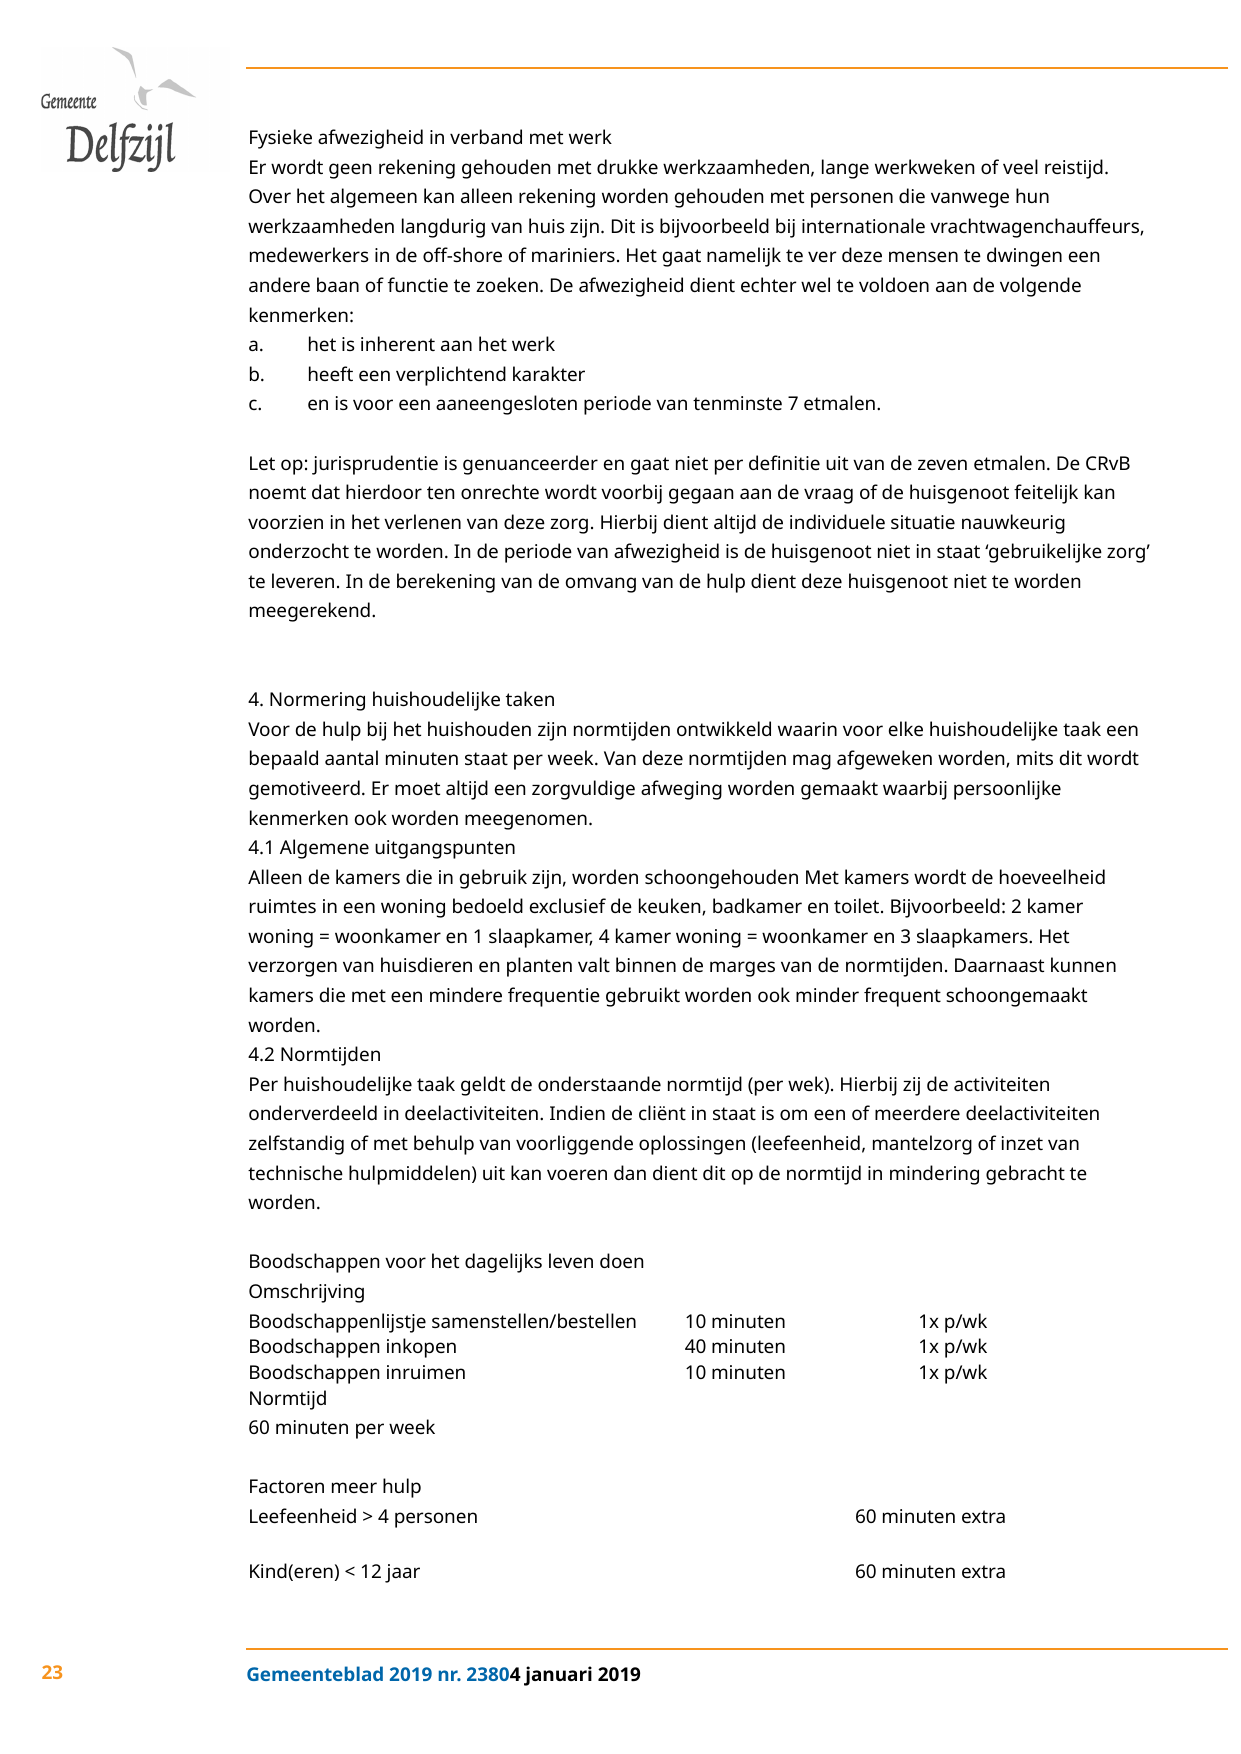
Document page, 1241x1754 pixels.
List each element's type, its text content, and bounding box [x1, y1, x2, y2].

text Per huishoudelijke taak geldt de onderstaande normtijd (per wek). Hierbij zij de activiteiten onderverdeeld in deelactiviteiten. Indien de cliënt in staat is om een of meerdere deelactiviteiten zelfstandig of met behulp van voorliggende oplossingen (leefeenheid, mantelzorg of inzet van technische hulpmiddelen) uit kan voeren dan dient dit op de normtijd in mindering gebracht te worden. [248, 1071, 1152, 1215]
list heeft een verplichtend karakter [248, 361, 1152, 387]
text Factoren meer hulp [248, 1473, 1152, 1499]
table_cell [685, 1385, 918, 1440]
list en is voor een aaneengesloten periode van tenminste 7 etmalen. [248, 391, 1152, 416]
table_header Boodschappenlijstje samenstellen/bestellen [248, 1308, 684, 1333]
text 4.2 Normtijden [248, 1041, 1152, 1067]
table_cell Boodschappen inruimen [248, 1359, 684, 1385]
table_cell 40 minuten [685, 1334, 918, 1359]
table_cell 60 minuten extra [855, 1558, 1152, 1584]
text Er wordt geen rekening gehouden met drukke werkzaamheden, lange werkweken of veel reistijd. Over het algemeen kan alleen rekening worden gehouden met personen die vanwege hun werkzaamheden langdurig van huis zijn. Dit is bijvoorbeeld bij internationale vrachtwagenchauffeurs, medewerkers in de off-shore of mariniers. Het gaat namelijk te ver deze mensen te dwingen een andere baan of functie te zoeken. De afwezigheid dient echter wel te voldoen aan de volgende kenmerken: [248, 154, 1152, 328]
table_cell Normtijd 60 minuten per week [248, 1385, 684, 1440]
text Alleen de kamers die in gebruik zijn, worden schoongehouden Met kamers wordt de hoeveelheid ruimtes in een woning bedoeld exclusief de keuken, badkamer en toilet. Bijvoorbeeld: 2 kamer woning = woonkamer en 1 slaapkamer, 4 kamer woning = woonkamer en 3 slaapkamers. Het verzorgen van huisdieren en planten valt binnen de marges van de normtijden. Daarnaast kunnen kamers die met een mindere frequentie gebruikt worden ook minder frequent schoongemaakt worden. [248, 864, 1152, 1038]
text Boodschappen voor het dagelijks leven doen [248, 1248, 1152, 1274]
table_cell [918, 1385, 1152, 1440]
list het is inherent aan het werk [248, 331, 1152, 357]
table_header Leefeenheid > 4 personen [248, 1503, 855, 1558]
table_cell 1x p/wk [918, 1334, 1152, 1359]
table_cell Boodschappen inkopen [248, 1334, 684, 1359]
table_cell 10 minuten [685, 1359, 918, 1385]
table_header 10 minuten [685, 1308, 918, 1333]
text 4.1 Algemene uitgangspunten [248, 834, 1152, 860]
text Fysieke afwezigheid in verband met werk [248, 124, 1152, 150]
text Omschrijving [248, 1278, 1152, 1304]
table_header 60 minuten extra [855, 1503, 1152, 1558]
text Let op: jurisprudentie is genuanceerder en gaat niet per definitie uit van de zeven etmalen. De CRvB noemt dat hierdoor ten onrechte wordt voorbij gegaan aan de vraag of de huisgenoot feitelijk kan voorzien in het verlenen van deze zorg. Hierbij dient altijd de individuele situatie nauwkeurig onderzocht te worden. In de periode van afwezigheid is de huisgenoot niet in staat ‘gebruikelijke zorg’ te leveren. In de berekening van de omvang van de hulp dient deze huisgenoot niet te worden meegerekend. [248, 450, 1152, 623]
table_cell 1x p/wk [918, 1359, 1152, 1385]
text 4. Normering huishoudelijke taken [248, 686, 1152, 712]
table_cell Kind(eren) < 12 jaar [248, 1558, 855, 1584]
text Voor de hulp bij het huishouden zijn normtijden ontwikkeld waarin voor elke huishoudelijke taak een bepaald aantal minuten staat per week. Van deze normtijden mag afgeweken worden, mits dit wordt gemotiveerd. Er moet altijd een zorgvuldige afweging worden gemaakt waarbij persoonlijke kenmerken ook worden meegenomen. [248, 716, 1152, 831]
picture [41, 47, 231, 172]
table_header 1x p/wk [918, 1308, 1152, 1333]
